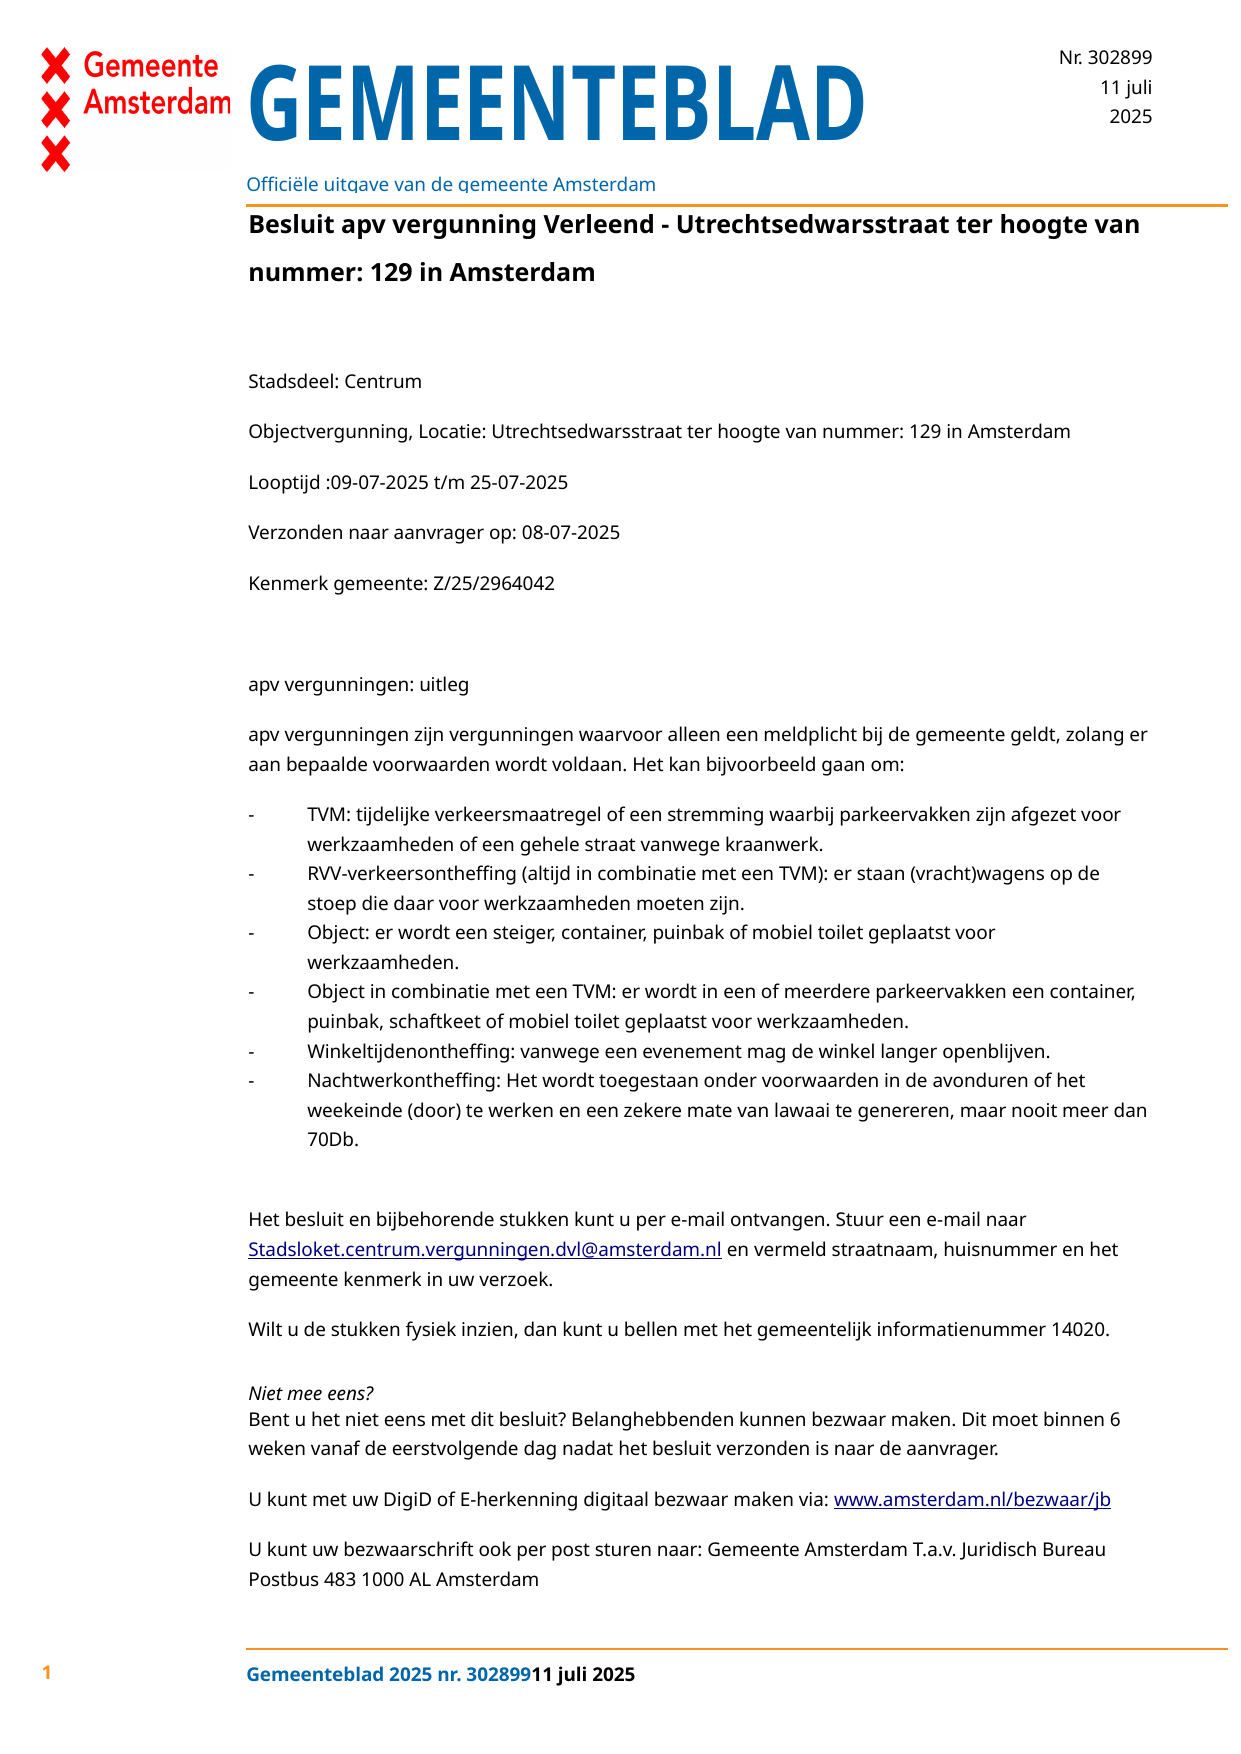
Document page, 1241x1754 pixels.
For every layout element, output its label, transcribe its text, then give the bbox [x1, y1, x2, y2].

picture [41, 47, 231, 172]
text Objectvergunning, Locatie: Utrechtsedwarsstraat ter hoogte van nummer: 129 in Amsterdam [248, 419, 1152, 444]
text Stadsdeel: Centrum [248, 368, 1152, 394]
text U kunt uw bezwaarschrift ook per post sturen naar: Gemeente Amsterdam T.a.v. Juridisch Bureau Postbus 483 1000 AL Amsterdam [248, 1536, 1152, 1592]
text Verzonden naar aanvrager op: 08-07-2025 [248, 519, 1152, 545]
list Winkeltijdenontheffing: vanwege een evenement mag de winkel langer openblijven. [248, 1038, 1152, 1064]
list Nachtwerkontheffing: Het wordt toegestaan onder voorwaarden in de avonduren of het weekeinde (door) te werken en een zekere mate van lawaai te genereren, maar nooit meer dan 70Db. [248, 1067, 1152, 1152]
list Object: er wordt een steiger, container, puinbak of mobiel toilet geplaatst voor werkzaamheden. [248, 919, 1152, 975]
text Kenmerk gemeente: Z/25/2964042 [248, 570, 1152, 596]
list Object in combinatie met een TVM: er wordt in een of meerdere parkeervakken een container, puinbak, schaftkeet of mobiel toilet geplaatst voor werkzaamheden. [248, 979, 1152, 1034]
list TVM: tijdelijke verkeersmaatregel of een stremming waarbij parkeervakken zijn afgezet voor werkzaamheden of een gehele straat vanwege kraanwerk. [248, 801, 1152, 857]
text Besluit apv vergunning Verleend - Utrechtsedwarsstraat ter hoogte van nummer: 129 in Amsterdam [248, 207, 1152, 288]
text Looptijd :09-07-2025 t/m 25-07-2025 [248, 469, 1152, 495]
text apv vergunningen: uitleg [248, 671, 1152, 697]
text Niet mee eens? [248, 1380, 1152, 1406]
text Wilt u de stukken fysiek inzien, dan kunt u bellen met het gemeentelijk informatienummer 14020. [248, 1316, 1152, 1342]
text apv vergunningen zijn vergunningen waarvoor alleen een meldplicht bij de gemeente geldt, zolang er aan bepaalde voorwaarden wordt voldaan. Het kan bijvoorbeeld gaan om: [248, 721, 1152, 777]
list RVV-verkeersontheffing (altijd in combinatie met een TVM): er staan (vracht)wagens op de stoep die daar voor werkzaamheden moeten zijn. [248, 860, 1152, 916]
text Het besluit en bijbehorende stukken kunt u per e-mail ontvangen. Stuur een e-mail naar Stadsloket.centrum.vergunningen.dvl@amsterdam.nl en vermeld straatnaam, huisnummer en het gemeente kenmerk in uw verzoek. [248, 1207, 1152, 1292]
text U kunt met uw DigiD of E-herkenning digitaal bezwaar maken via: www.amsterdam.nl/bezwaar/jb [248, 1486, 1152, 1512]
text Bent u het niet eens met dit besluit? Belanghebbenden kunnen bezwaar maken. Dit moet binnen 6 weken vanaf de eerstvolgende dag nadat het besluit verzonden is naar de aanvrager. [248, 1406, 1152, 1461]
